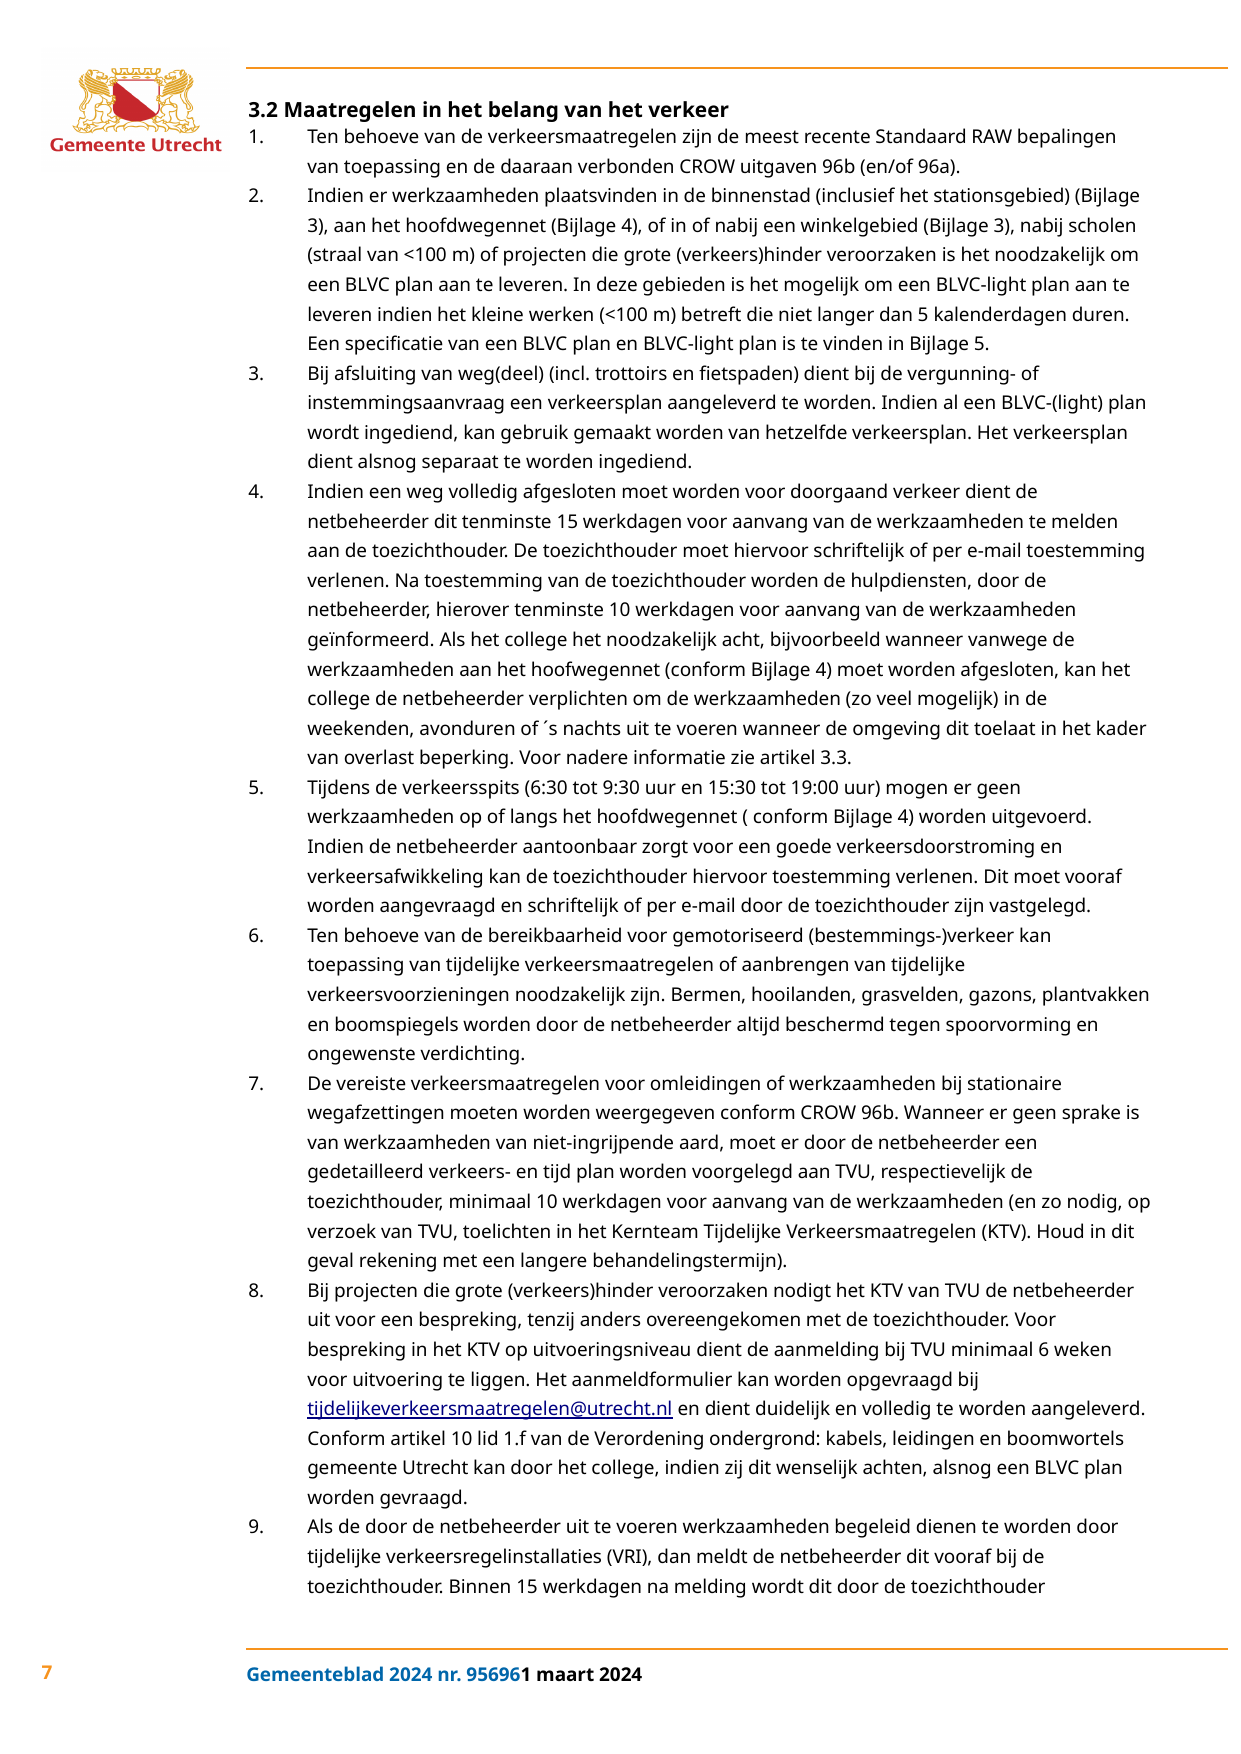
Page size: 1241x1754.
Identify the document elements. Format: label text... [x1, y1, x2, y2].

text 3.2 Maatregelen in het belang van het verkeer [248, 95, 1152, 123]
list De vereiste verkeersmaatregelen voor omleidingen of werkzaamheden bij stationaire wegafzettingen moeten worden weergegeven conform CROW 96b. Wanneer er geen sprake is van werkzaamheden van niet-ingrijpende aard, moet er door de netbeheerder een gedetailleerd verkeers- en tijd plan worden voorgelegd aan TVU, respectievelijk de toezichthouder, minimaal 10 werkdagen voor aanvang van de werkzaamheden (en zo nodig, op verzoek van TVU, toelichten in het Kernteam Tijdelijke Verkeersmaatregelen (KTV). Houd in dit geval rekening met een langere behandelingstermijn). [248, 1070, 1152, 1273]
list Bij afsluiting van weg(deel) (incl. trottoirs en fietspaden) dient bij de vergunning- of instemmingsaanvraag een verkeersplan aangeleverd te worden. Indien al een BLVC-(light) plan wordt ingediend, kan gebruik gemaakt worden van hetzelfde verkeersplan. Het verkeersplan dient alsnog separaat te worden ingediend. [248, 360, 1152, 474]
list Ten behoeve van de bereikbaarheid voor gemotoriseerd (bestemmings-)verkeer kan toepassing van tijdelijke verkeersmaatregelen of aanbrengen van tijdelijke verkeersvoorzieningen noodzakelijk zijn. Bermen, hooilanden, grasvelden, gazons, plantvakken en boomspiegels worden door de netbeheerder altijd beschermd tegen spoorvorming en ongewenste verdichting. [248, 922, 1152, 1066]
list Ten behoeve van de verkeersmaatregelen zijn de meest recente Standaard RAW bepalingen van toepassing en de daaraan verbonden CROW uitgaven 96b (en/of 96a). [248, 123, 1152, 178]
list Bij projecten die grote (verkeers)hinder veroorzaken nodigt het KTV van TVU de netbeheerder uit voor een bespreking, tenzij anders overeengekomen met de toezichthouder. Voor bespreking in het KTV op uitvoeringsniveau dient de aanmelding bij TVU minimaal 6 weken voor uitvoering te liggen. Het aanmeldformulier kan worden opgevraagd bij tijdelijkeverkeersmaatregelen@utrecht.nl en dient duidelijk en volledig te worden aangeleverd. Conform artikel 10 lid 1.f van de Verordening ondergrond: kabels, leidingen en boomwortels gemeente Utrecht kan door het college, indien zij dit wenselijk achten, alsnog een BLVC plan worden gevraagd. [248, 1277, 1152, 1510]
list Tijdens de verkeersspits (6:30 tot 9:30 uur en 15:30 tot 19:00 uur) mogen er geen werkzaamheden op of langs het hoofdwegennet ( conform Bijlage 4) worden uitgevoerd. Indien de netbeheerder aantoonbaar zorgt voor een goede verkeersdoorstroming en verkeersafwikkeling kan de toezichthouder hiervoor toestemming verlenen. Dit moet vooraf worden aangevraagd en schriftelijk of per e-mail door de toezichthouder zijn vastgelegd. [248, 774, 1152, 918]
list Indien er werkzaamheden plaatsvinden in de binnenstad (inclusief het stationsgebied) (Bijlage 3), aan het hoofdwegennet (Bijlage 4), of in of nabij een winkelgebied (Bijlage 3), nabij scholen (straal van <100 m) of projecten die grote (verkeers)hinder veroorzaken is het noodzakelijk om een BLVC plan aan te leveren. In deze gebieden is het mogelijk om een BLVC-light plan aan te leveren indien het kleine werken (<100 m) betreft die niet langer dan 5 kalenderdagen duren. Een specificatie van een BLVC plan en BLVC-light plan is te vinden in Bijlage 5. [248, 182, 1152, 356]
list Als de door de netbeheerder uit te voeren werkzaamheden begeleid dienen te worden door tijdelijke verkeersregelinstallaties (VRI), dan meldt de netbeheerder dit vooraf bij de toezichthouder. Binnen 15 werkdagen na melding wordt dit door de toezichthouder [248, 1514, 1152, 1598]
picture [41, 47, 231, 172]
list Indien een weg volledig afgesloten moet worden voor doorgaand verkeer dient de netbeheerder dit tenminste 15 werkdagen voor aanvang van de werkzaamheden te melden aan de toezichthouder. De toezichthouder moet hiervoor schriftelijk of per e-mail toestemming verlenen. Na toestemming van de toezichthouder worden de hulpdiensten, door de netbeheerder, hierover tenminste 10 werkdagen voor aanvang van de werkzaamheden geïnformeerd. Als het college het noodzakelijk acht, bijvoorbeeld wanneer vanwege de werkzaamheden aan het hoofwegennet (conform Bijlage 4) moet worden afgesloten, kan het college de netbeheerder verplichten om de werkzaamheden (zo veel mogelijk) in de weekenden, avonduren of ´s nachts uit te voeren wanneer de omgeving dit toelaat in het kader van overlast beperking. Voor nadere informatie zie artikel 3.3. [248, 478, 1152, 770]
